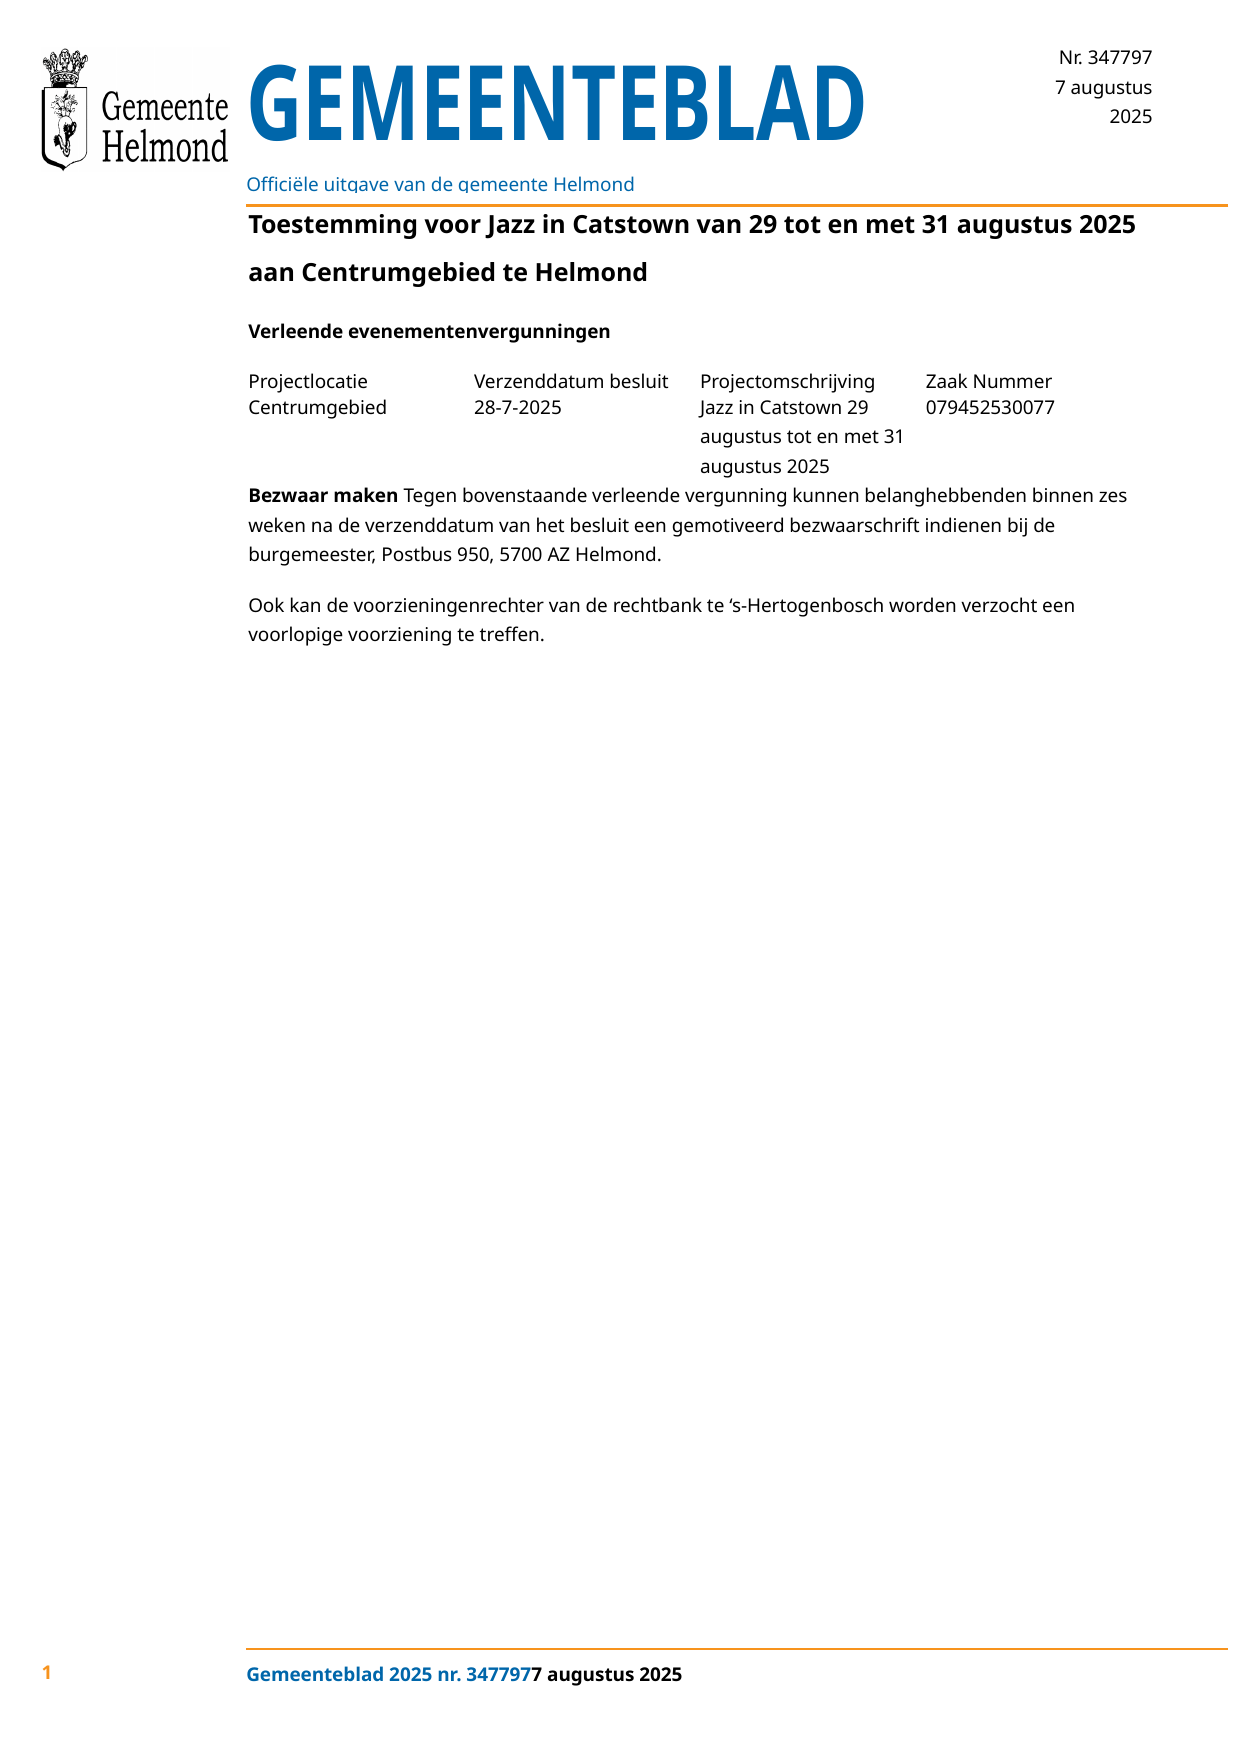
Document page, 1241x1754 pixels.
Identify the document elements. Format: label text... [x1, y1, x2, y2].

text Ook kan de voorzieningenrechter van de rechtbank te ‘s-Hertogenbosch worden verzocht een voorlopige voorziening te treffen. [248, 592, 1152, 647]
text Bezwaar maken Tegen bovenstaande verleende vergunning kunnen belanghebbenden binnen zes weken na de verzenddatum van het besluit een gemotiveerd bezwaarschrift indienen bij de burgemeester, Postbus 950, 5700 AZ Helmond. [248, 482, 1152, 567]
table_cell 079452530077 [926, 394, 1152, 479]
table_header Projectlocatie [248, 369, 474, 394]
table_cell Jazz in Catstown 29 augustus tot en met 31 augustus 2025 [700, 394, 926, 479]
picture [41, 47, 231, 172]
text Toestemming voor Jazz in Catstown van 29 tot en met 31 augustus 2025 aan Centrumgebied te Helmond [248, 207, 1152, 288]
table_header Zaak Nummer [926, 369, 1152, 394]
table_header Projectomschrijving [700, 369, 926, 394]
table_cell Centrumgebied [248, 394, 474, 479]
table_cell 28-7-2025 [474, 394, 700, 479]
table_header Verzenddatum besluit [474, 369, 700, 394]
text Verleende evenementenvergunningen [248, 318, 1152, 344]
